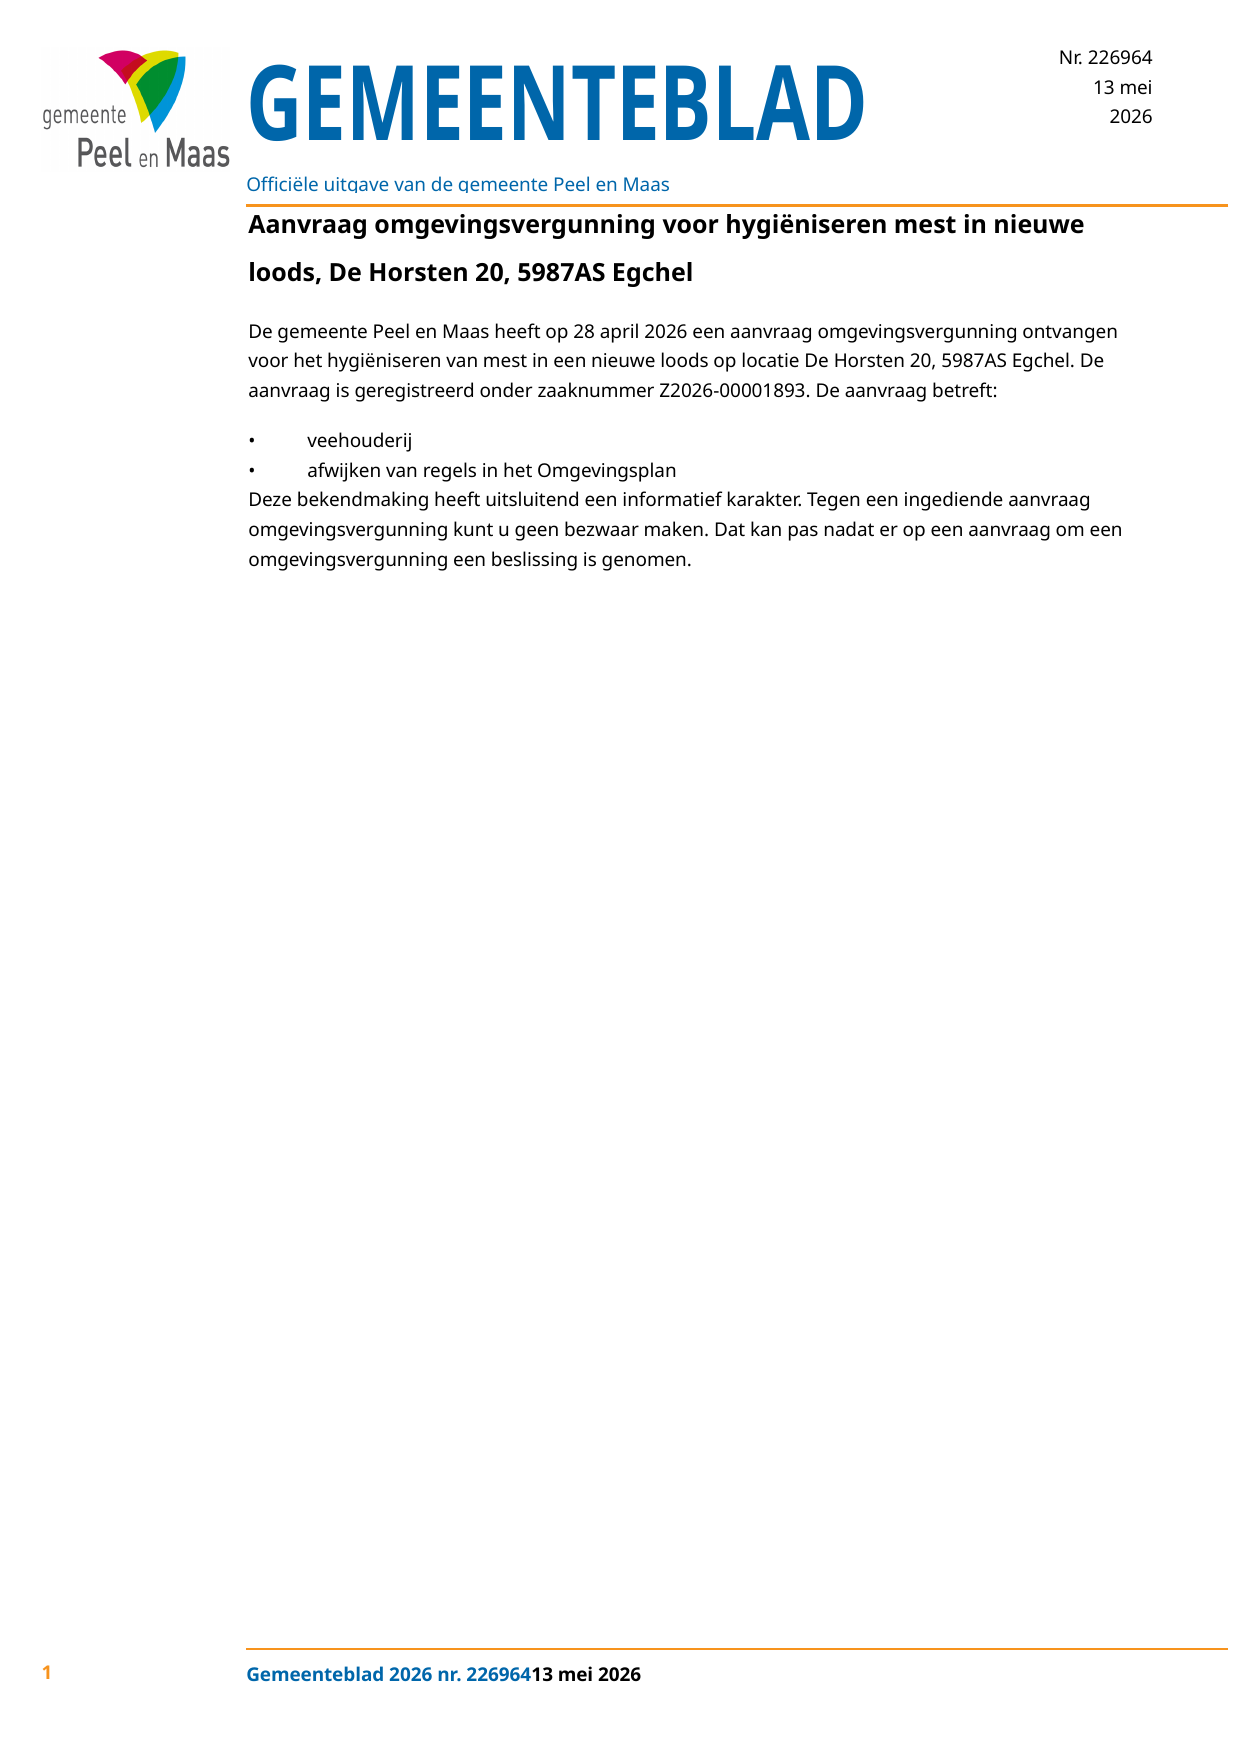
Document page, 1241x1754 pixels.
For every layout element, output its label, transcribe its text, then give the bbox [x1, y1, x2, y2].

text Deze bekendmaking heeft uitsluitend een informatief karakter. Tegen een ingediende aanvraag omgevingsvergunning kunt u geen bezwaar maken. Dat kan pas nadat er op een aanvraag om een omgevingsvergunning een beslissing is genomen. [248, 487, 1152, 572]
text De gemeente Peel en Maas heeft op 28 april 2026 een aanvraag omgevingsvergunning ontvangen voor het hygiëniseren van mest in een nieuwe loods op locatie De Horsten 20, 5987AS Egchel. De aanvraag is geregistreerd onder zaaknummer Z2026-00001893. De aanvraag betreft: [248, 318, 1152, 403]
text Aanvraag omgevingsvergunning voor hygiëniseren mest in nieuwe loods, De Horsten 20, 5987AS Egchel [248, 207, 1152, 288]
picture [41, 47, 231, 172]
list veehouderij [248, 427, 1152, 453]
list afwijken van regels in het Omgevingsplan [248, 457, 1152, 483]
